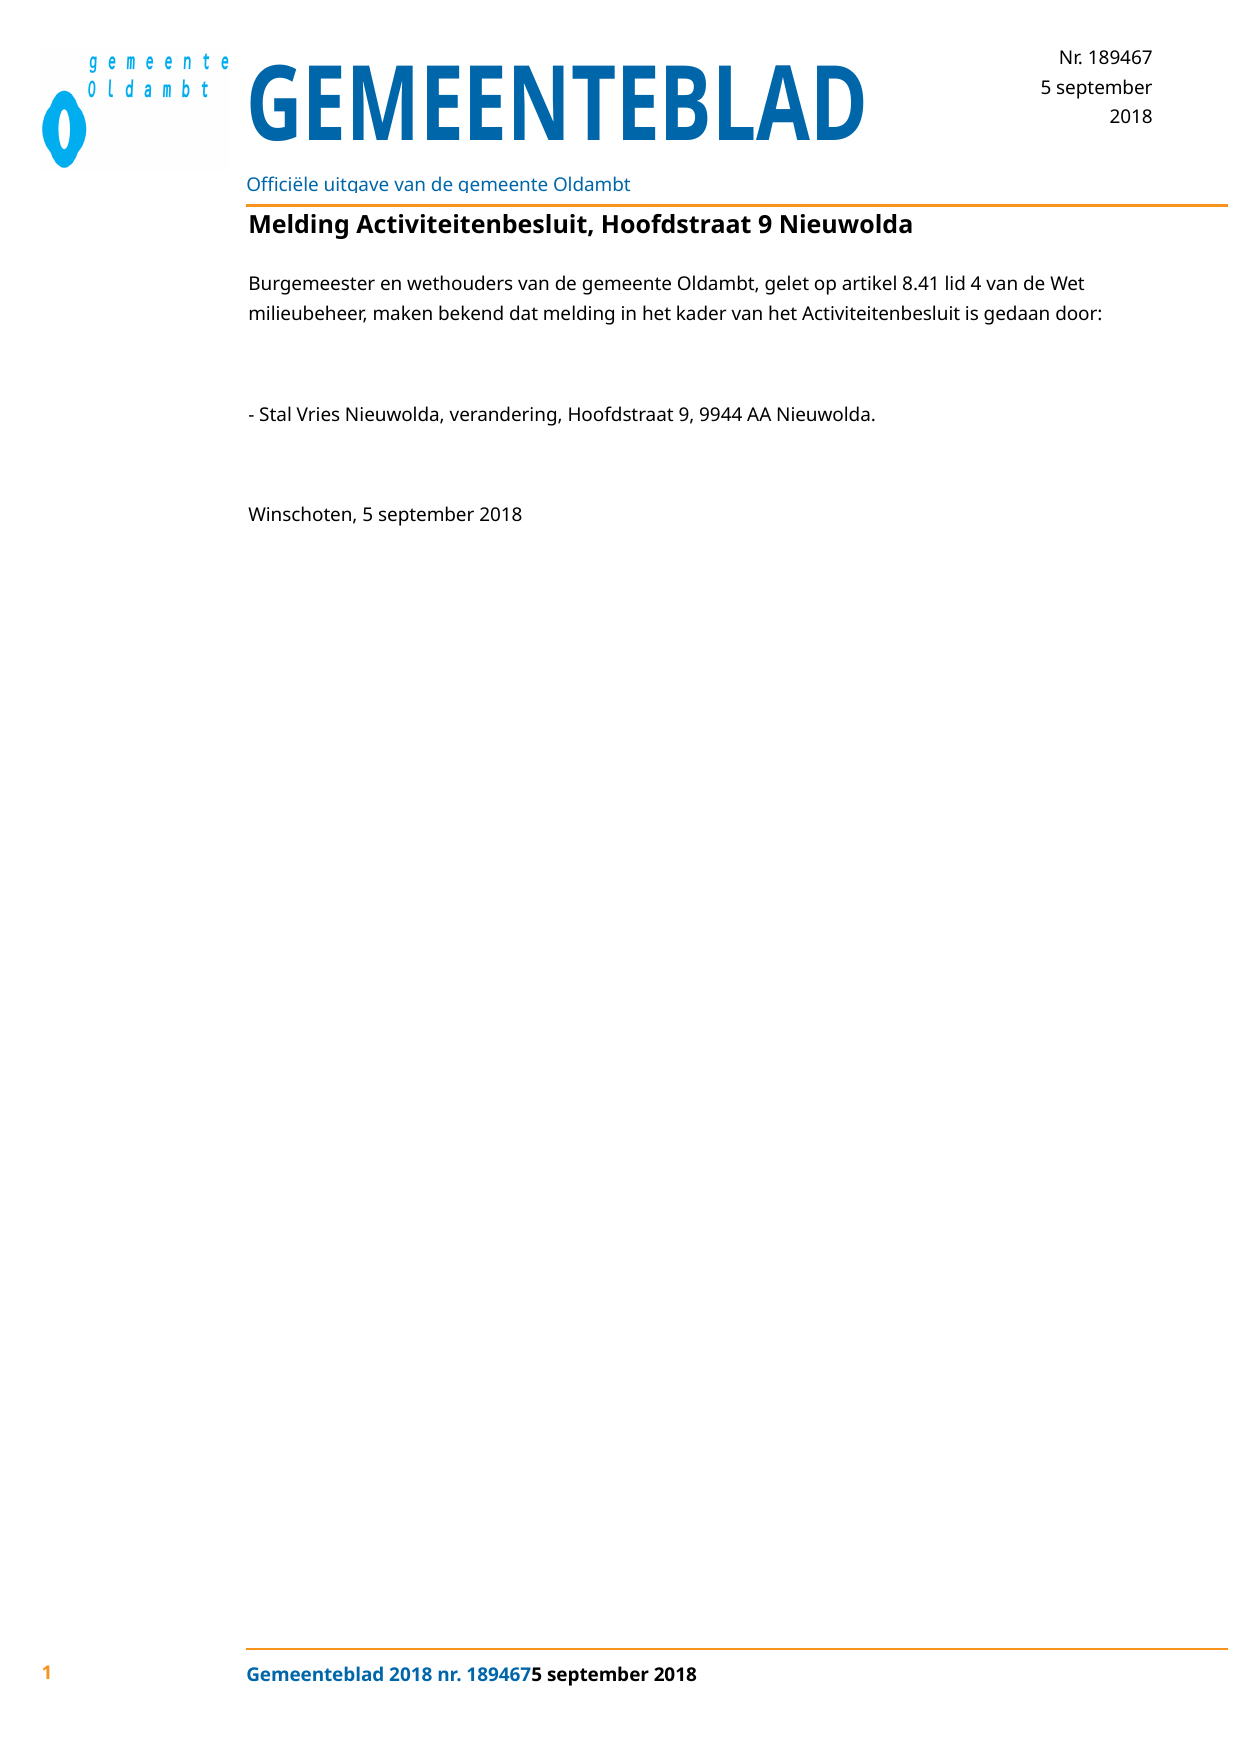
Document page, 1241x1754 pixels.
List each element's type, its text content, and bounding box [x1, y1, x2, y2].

text Melding Activiteitenbesluit, Hoofdstraat 9 Nieuwolda [248, 207, 1152, 241]
text - Stal Vries Nieuwolda, verandering, Hoofdstraat 9, 9944 AA Nieuwolda. [248, 401, 1152, 426]
picture [41, 47, 231, 172]
text Winschoten, 5 september 2018 [248, 502, 1152, 527]
text Burgemeester en wethouders van de gemeente Oldambt, gelet op artikel 8.41 lid 4 van de Wet milieubeheer, maken bekend dat melding in het kader van het Activiteitenbesluit is gedaan door: [248, 270, 1152, 326]
